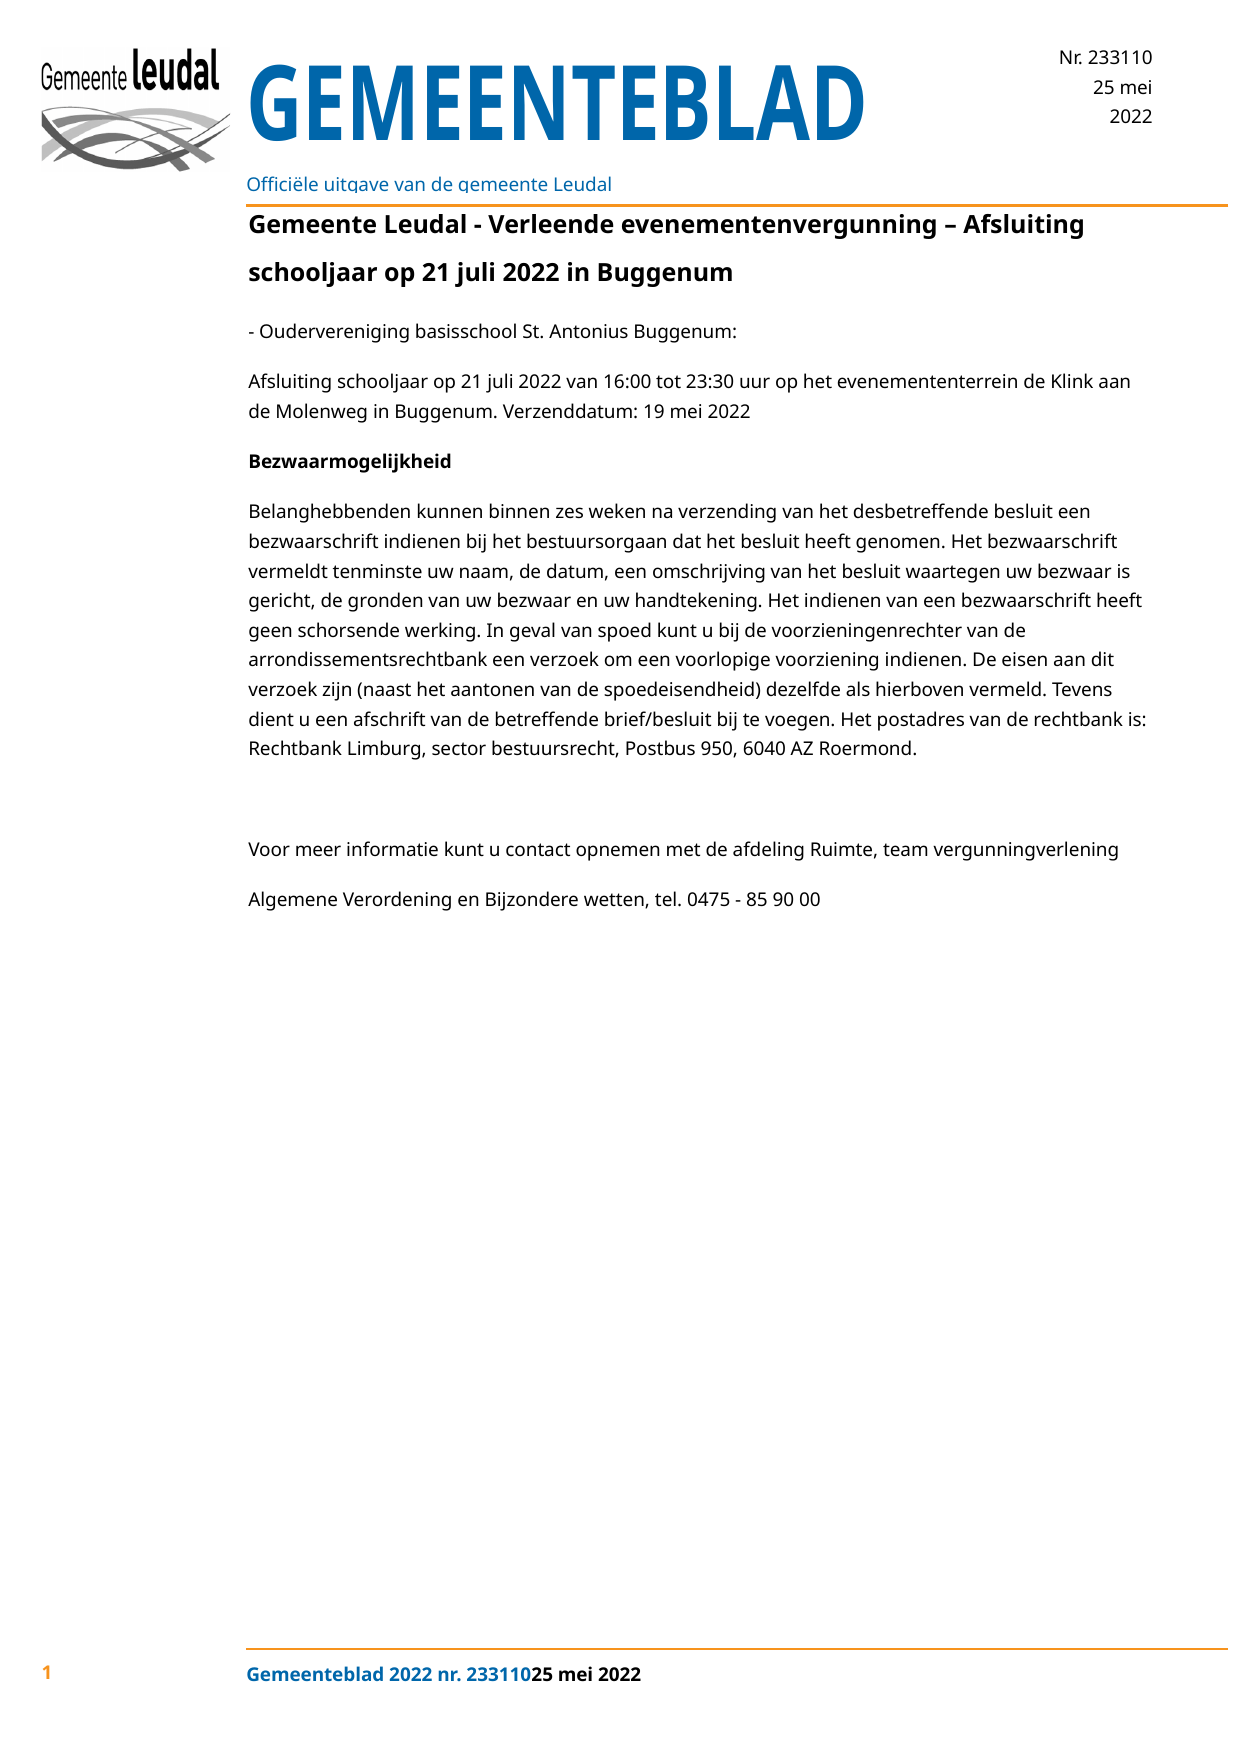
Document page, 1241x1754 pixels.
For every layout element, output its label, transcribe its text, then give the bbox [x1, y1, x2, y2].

picture [41, 47, 231, 172]
text Bezwaarmogelijkheid [248, 448, 1152, 474]
text Algemene Verordening en Bijzondere wetten, tel. 0475 - 85 90 00 [248, 887, 1152, 912]
text Afsluiting schooljaar op 21 juli 2022 van 16:00 tot 23:30 uur op het evenemententerrein de Klink aan de Molenweg in Buggenum. Verzenddatum: 19 mei 2022 [248, 368, 1152, 424]
text - Oudervereniging basisschool St. Antonius Buggenum: [248, 318, 1152, 344]
text Gemeente Leudal - Verleende evenementenvergunning – Afsluiting schooljaar op 21 juli 2022 in Buggenum [248, 207, 1152, 288]
text Belanghebbenden kunnen binnen zes weken na verzending van het desbetreffende besluit een bezwaarschrift indienen bij het bestuursorgaan dat het besluit heeft genomen. Het bezwaarschrift vermeldt tenminste uw naam, de datum, een omschrijving van het besluit waartegen uw bezwaar is gericht, de gronden van uw bezwaar en uw handtekening. Het indienen van een bezwaarschrift heeft geen schorsende werking. In geval van spoed kunt u bij de voorzieningenrechter van de arrondissementsrechtbank een verzoek om een voorlopige voorziening indienen. De eisen aan dit verzoek zijn (naast het aantonen van de spoedeisendheid) dezelfde als hierboven vermeld. Tevens dient u een afschrift van de betreffende brief/besluit bij te voegen. Het postadres van de rechtbank is: Rechtbank Limburg, sector bestuursrecht, Postbus 950, 6040 AZ Roermond. [248, 499, 1152, 761]
text Voor meer informatie kunt u contact opnemen met de afdeling Ruimte, team vergunningverlening [248, 836, 1152, 862]
